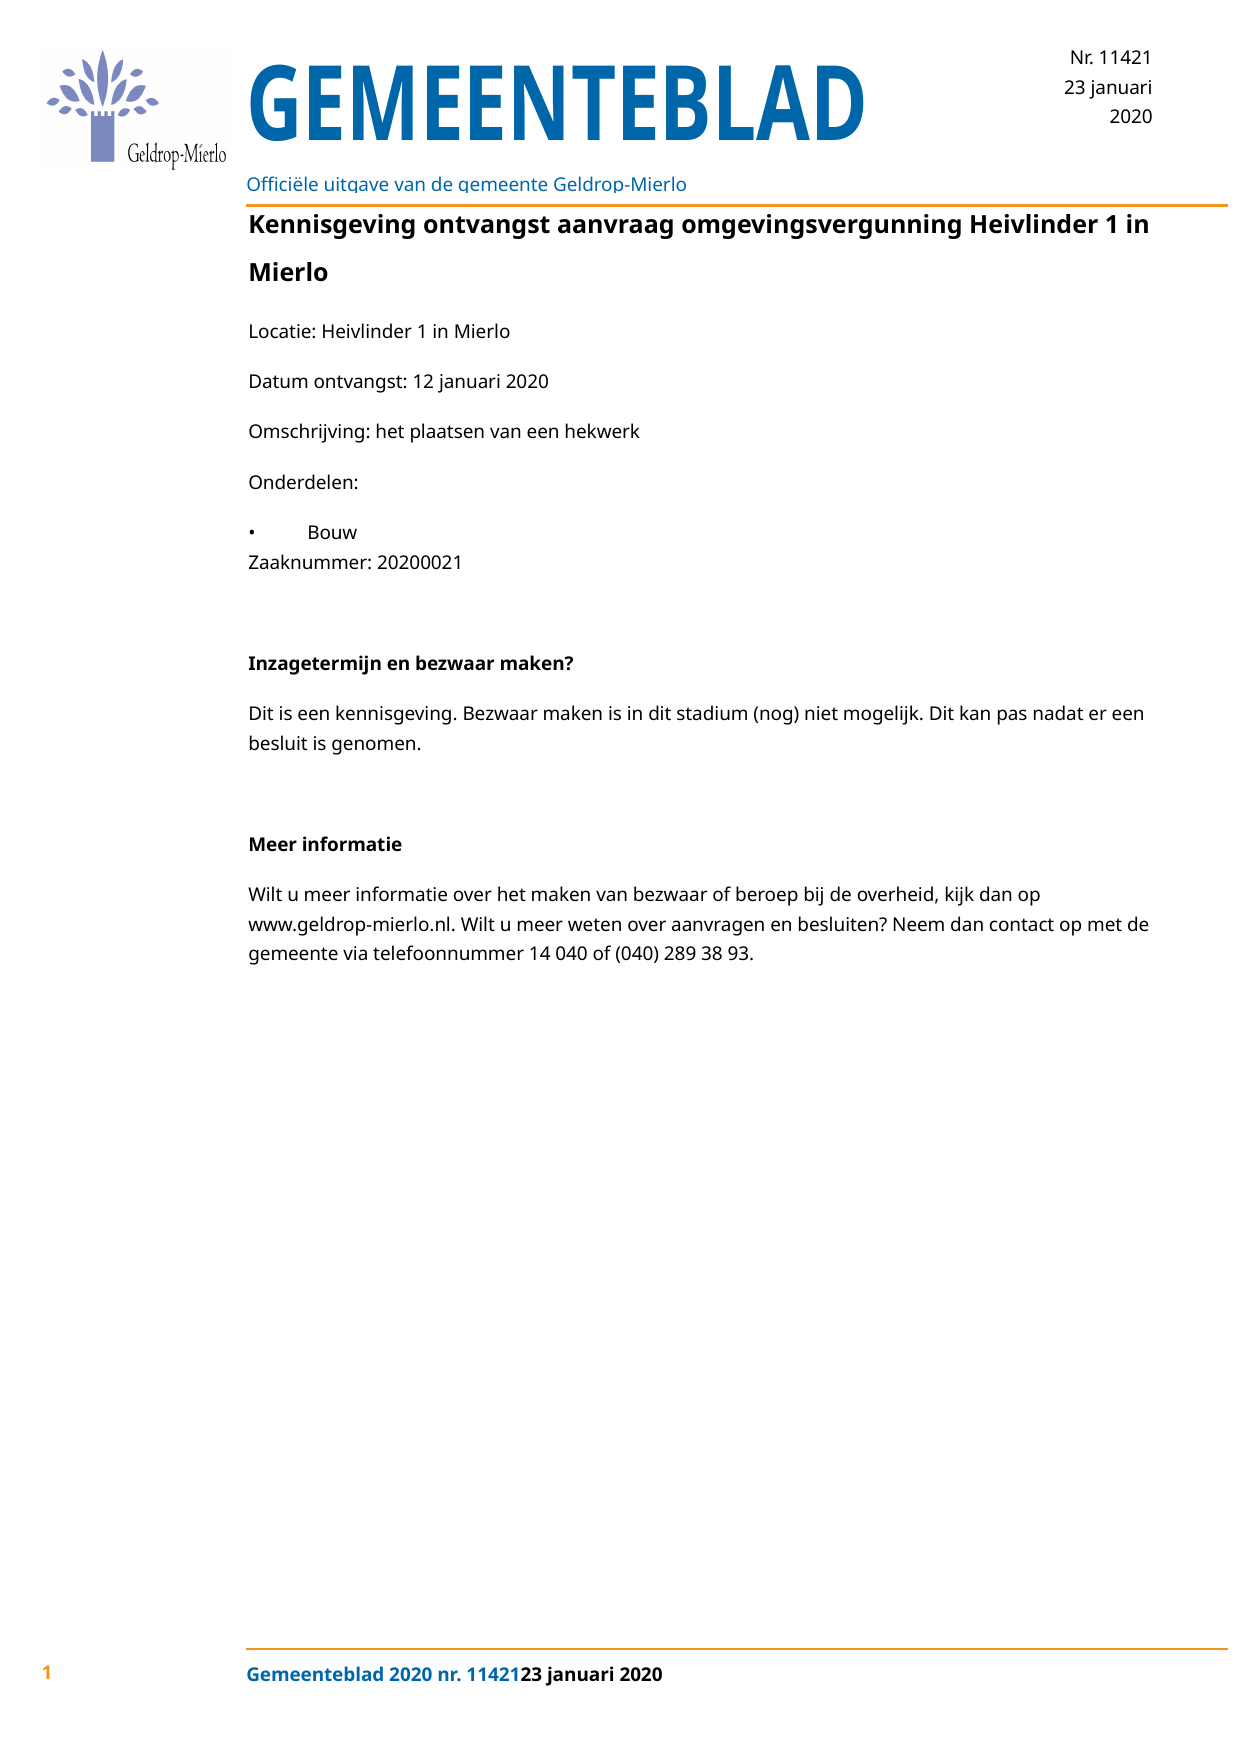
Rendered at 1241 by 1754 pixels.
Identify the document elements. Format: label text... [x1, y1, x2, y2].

text Zaaknummer: 20200021 [248, 549, 1152, 575]
text Inzagetermijn en bezwaar maken? [248, 650, 1152, 676]
text Meer informatie [248, 831, 1152, 857]
text Dit is een kennisgeving. Bezwaar maken is in dit stadium (nog) niet mogelijk. Dit kan pas nadat er een besluit is genomen. [248, 700, 1152, 756]
text Omschrijving: het plaatsen van een hekwerk [248, 419, 1152, 444]
text Kennisgeving ontvangst aanvraag omgevingsvergunning Heivlinder 1 in Mierlo [248, 207, 1152, 288]
text Locatie: Heivlinder 1 in Mierlo [248, 318, 1152, 344]
text Onderdelen: [248, 469, 1152, 495]
text Datum ontvangst: 12 januari 2020 [248, 368, 1152, 394]
list Bouw [248, 519, 1152, 545]
picture [41, 47, 231, 172]
text Wilt u meer informatie over het maken van bezwaar of beroep bij de overheid, kijk dan op www.geldrop-mierlo.nl. Wilt u meer weten over aanvragen en besluiten? Neem dan contact op met de gemeente via telefoonnummer 14 040 of (040) 289 38 93. [248, 881, 1152, 966]
